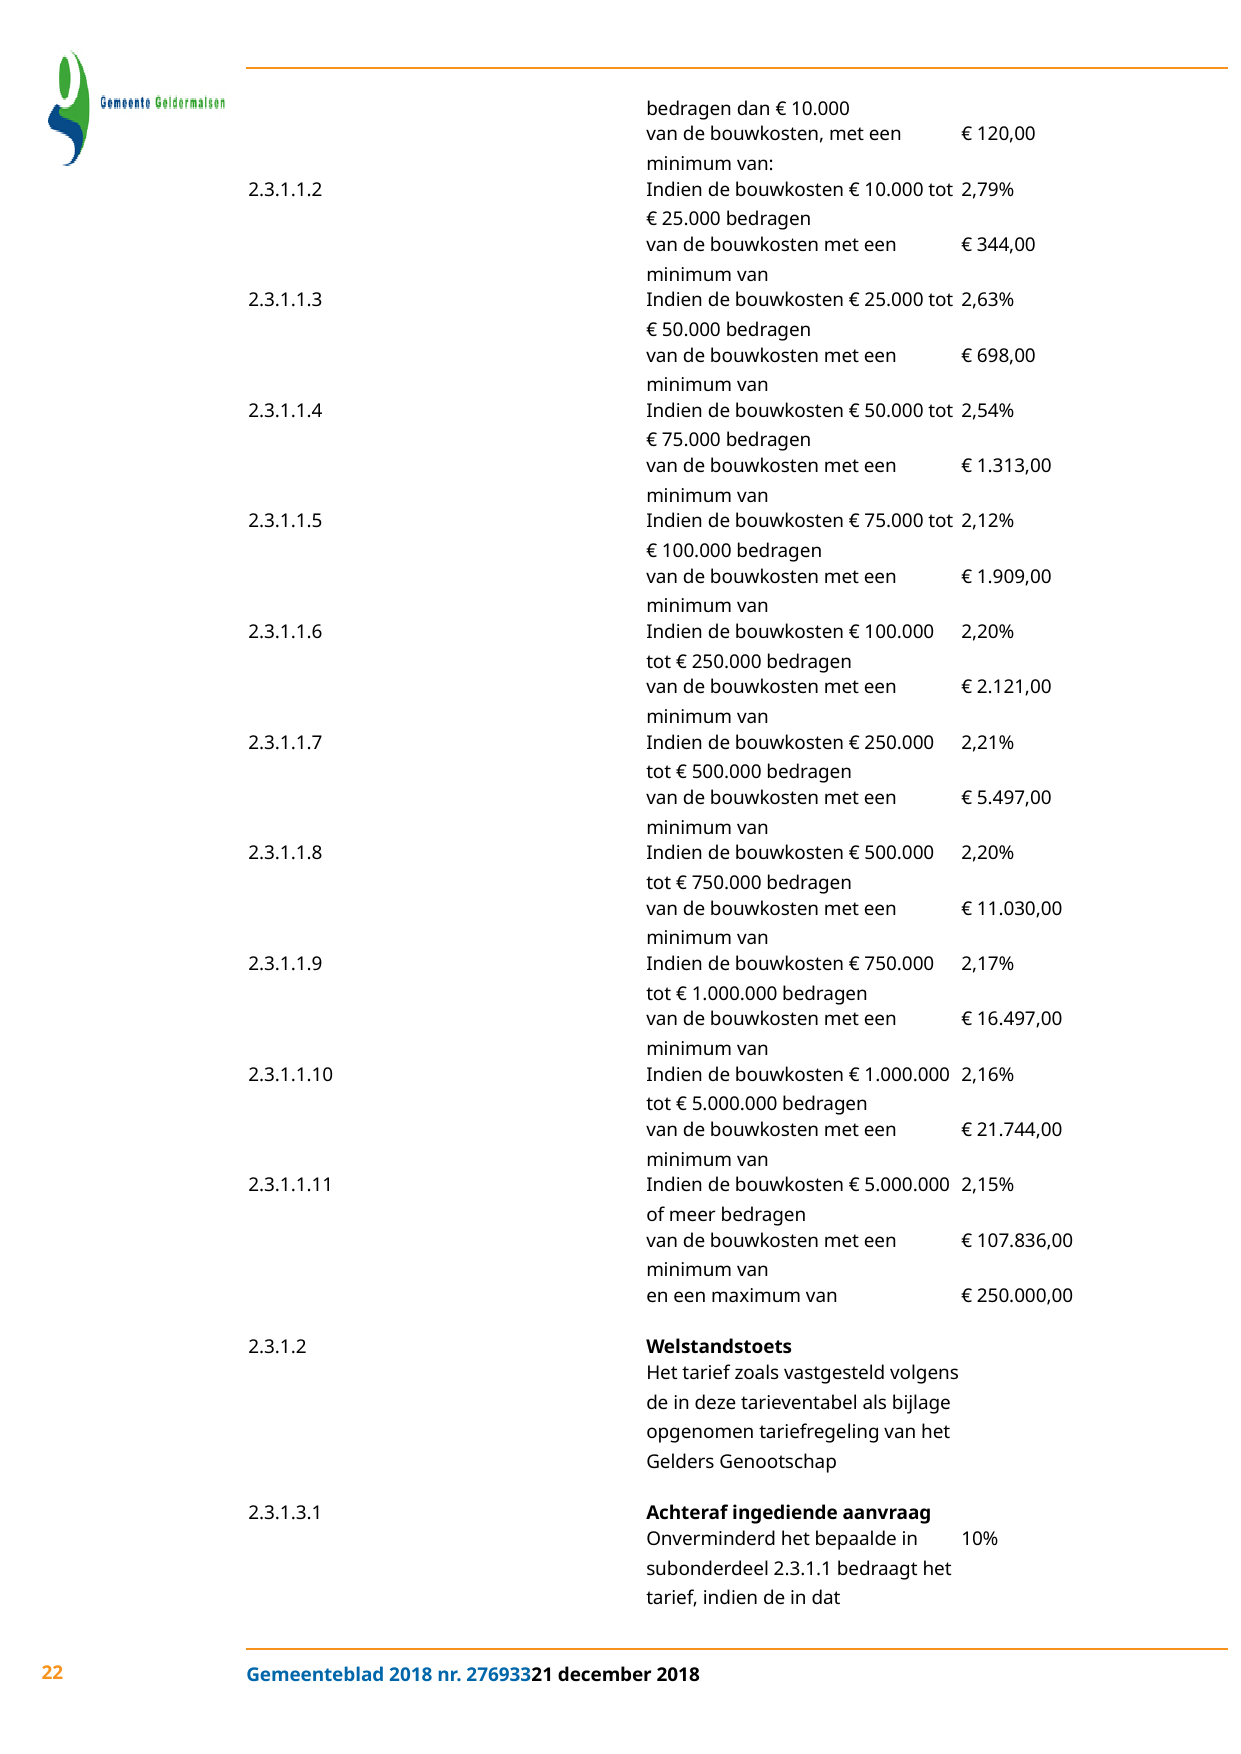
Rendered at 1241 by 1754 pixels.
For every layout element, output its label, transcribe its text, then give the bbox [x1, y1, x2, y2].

table_cell 2,12% [961, 508, 1152, 563]
table_cell [961, 1359, 1152, 1474]
table_cell 2.3.1.1.8 [248, 840, 646, 895]
table_cell van de bouwkosten, met een minimum van: [646, 121, 961, 176]
table_cell [646, 1308, 961, 1333]
table_cell 2.3.1.1.3 [248, 286, 646, 342]
table_cell 2,15% [961, 1171, 1152, 1227]
table_cell [248, 1227, 646, 1282]
table_cell Indien de bouwkosten € 100.000 tot € 250.000 bedragen [646, 618, 961, 674]
table_cell [961, 1500, 1152, 1525]
table_cell 2,20% [961, 618, 1152, 674]
table_cell [248, 231, 646, 286]
table_cell 2,16% [961, 1061, 1152, 1116]
table_cell € 250.000,00 [961, 1282, 1152, 1308]
table_cell Achteraf ingediende aanvraag [646, 1500, 961, 1525]
table_cell van de bouwkosten met een minimum van [646, 674, 961, 729]
table_cell [248, 95, 646, 121]
table_cell € 21.744,00 [961, 1116, 1152, 1171]
table_cell van de bouwkosten met een minimum van [646, 1116, 961, 1171]
table_cell Indien de bouwkosten € 50.000 tot € 75.000 bedragen [646, 397, 961, 452]
table_cell € 11.030,00 [961, 895, 1152, 950]
table_cell van de bouwkosten met een minimum van [646, 231, 961, 286]
table_cell [248, 1006, 646, 1061]
table_cell bedragen dan € 10.000 [646, 95, 961, 121]
table_cell Het tarief zoals vastgesteld volgens de in deze tarieventabel als bijlage opgenomen tariefregeling van het Gelders Genootschap [646, 1359, 961, 1474]
table_cell [248, 453, 646, 508]
table_cell [646, 1474, 961, 1499]
table_cell Indien de bouwkosten € 5.000.000 of meer bedragen [646, 1171, 961, 1227]
table_cell van de bouwkosten met een minimum van [646, 563, 961, 618]
table_cell [961, 1334, 1152, 1359]
table_cell Indien de bouwkosten € 250.000 tot € 500.000 bedragen [646, 729, 961, 784]
table_cell € 107.836,00 [961, 1227, 1152, 1282]
table_cell [248, 895, 646, 950]
table_cell [248, 784, 646, 839]
table_cell € 16.497,00 [961, 1006, 1152, 1061]
table_cell 2,63% [961, 286, 1152, 342]
table_cell Indien de bouwkosten € 75.000 tot € 100.000 bedragen [646, 508, 961, 563]
table_cell 2,21% [961, 729, 1152, 784]
table_cell Welstandstoets [646, 1334, 961, 1359]
table_cell € 698,00 [961, 342, 1152, 397]
table_cell € 120,00 [961, 121, 1152, 176]
table_cell van de bouwkosten met een minimum van [646, 1227, 961, 1282]
table_cell [961, 1474, 1152, 1499]
table_cell van de bouwkosten met een minimum van [646, 895, 961, 950]
table_cell € 2.121,00 [961, 674, 1152, 729]
table_cell [248, 1525, 646, 1610]
table_cell [248, 1359, 646, 1474]
table_cell 2,54% [961, 397, 1152, 452]
table_cell 2,17% [961, 950, 1152, 1006]
table_cell [961, 95, 1152, 121]
table_cell Indien de bouwkosten € 10.000 tot € 25.000 bedragen [646, 176, 961, 231]
table_cell [248, 1474, 646, 1499]
table_cell 2,79% [961, 176, 1152, 231]
table_cell Indien de bouwkosten € 1.000.000 tot € 5.000.000 bedragen [646, 1061, 961, 1116]
table_cell [248, 1116, 646, 1171]
table_cell 2.3.1.1.5 [248, 508, 646, 563]
table_cell Indien de bouwkosten € 25.000 tot € 50.000 bedragen [646, 286, 961, 342]
table_cell van de bouwkosten met een minimum van [646, 453, 961, 508]
table_cell van de bouwkosten met een minimum van [646, 784, 961, 839]
table_cell 2.3.1.1.6 [248, 618, 646, 674]
table_cell [248, 563, 646, 618]
table_cell 2.3.1.1.11 [248, 1171, 646, 1227]
table_cell 2.3.1.1.7 [248, 729, 646, 784]
table_cell 2.3.1.1.10 [248, 1061, 646, 1116]
table_cell € 344,00 [961, 231, 1152, 286]
table_cell en een maximum van [646, 1282, 961, 1308]
table_cell 2.3.1.1.9 [248, 950, 646, 1006]
table_cell € 5.497,00 [961, 784, 1152, 839]
table_cell 10% [961, 1525, 1152, 1610]
table_cell Indien de bouwkosten € 750.000 tot € 1.000.000 bedragen [646, 950, 961, 1006]
picture [41, 47, 231, 172]
table_cell 2,20% [961, 840, 1152, 895]
table_cell 2.3.1.2 [248, 1334, 646, 1359]
table_cell [248, 342, 646, 397]
table_cell 2.3.1.1.4 [248, 397, 646, 452]
table_cell 2.3.1.3.1 [248, 1500, 646, 1525]
table_cell [248, 1308, 646, 1333]
table_cell van de bouwkosten met een minimum van [646, 1006, 961, 1061]
table_cell [248, 121, 646, 176]
table_cell Indien de bouwkosten € 500.000 tot € 750.000 bedragen [646, 840, 961, 895]
table_cell [248, 674, 646, 729]
table_cell van de bouwkosten met een minimum van [646, 342, 961, 397]
table_cell Onverminderd het bepaalde in subonderdeel 2.3.1.1 bedraagt het tarief, indien de in dat [646, 1525, 961, 1610]
table_cell 2.3.1.1.2 [248, 176, 646, 231]
table_cell [961, 1308, 1152, 1333]
table_cell € 1.313,00 [961, 453, 1152, 508]
table_cell € 1.909,00 [961, 563, 1152, 618]
table_cell [248, 1282, 646, 1308]
